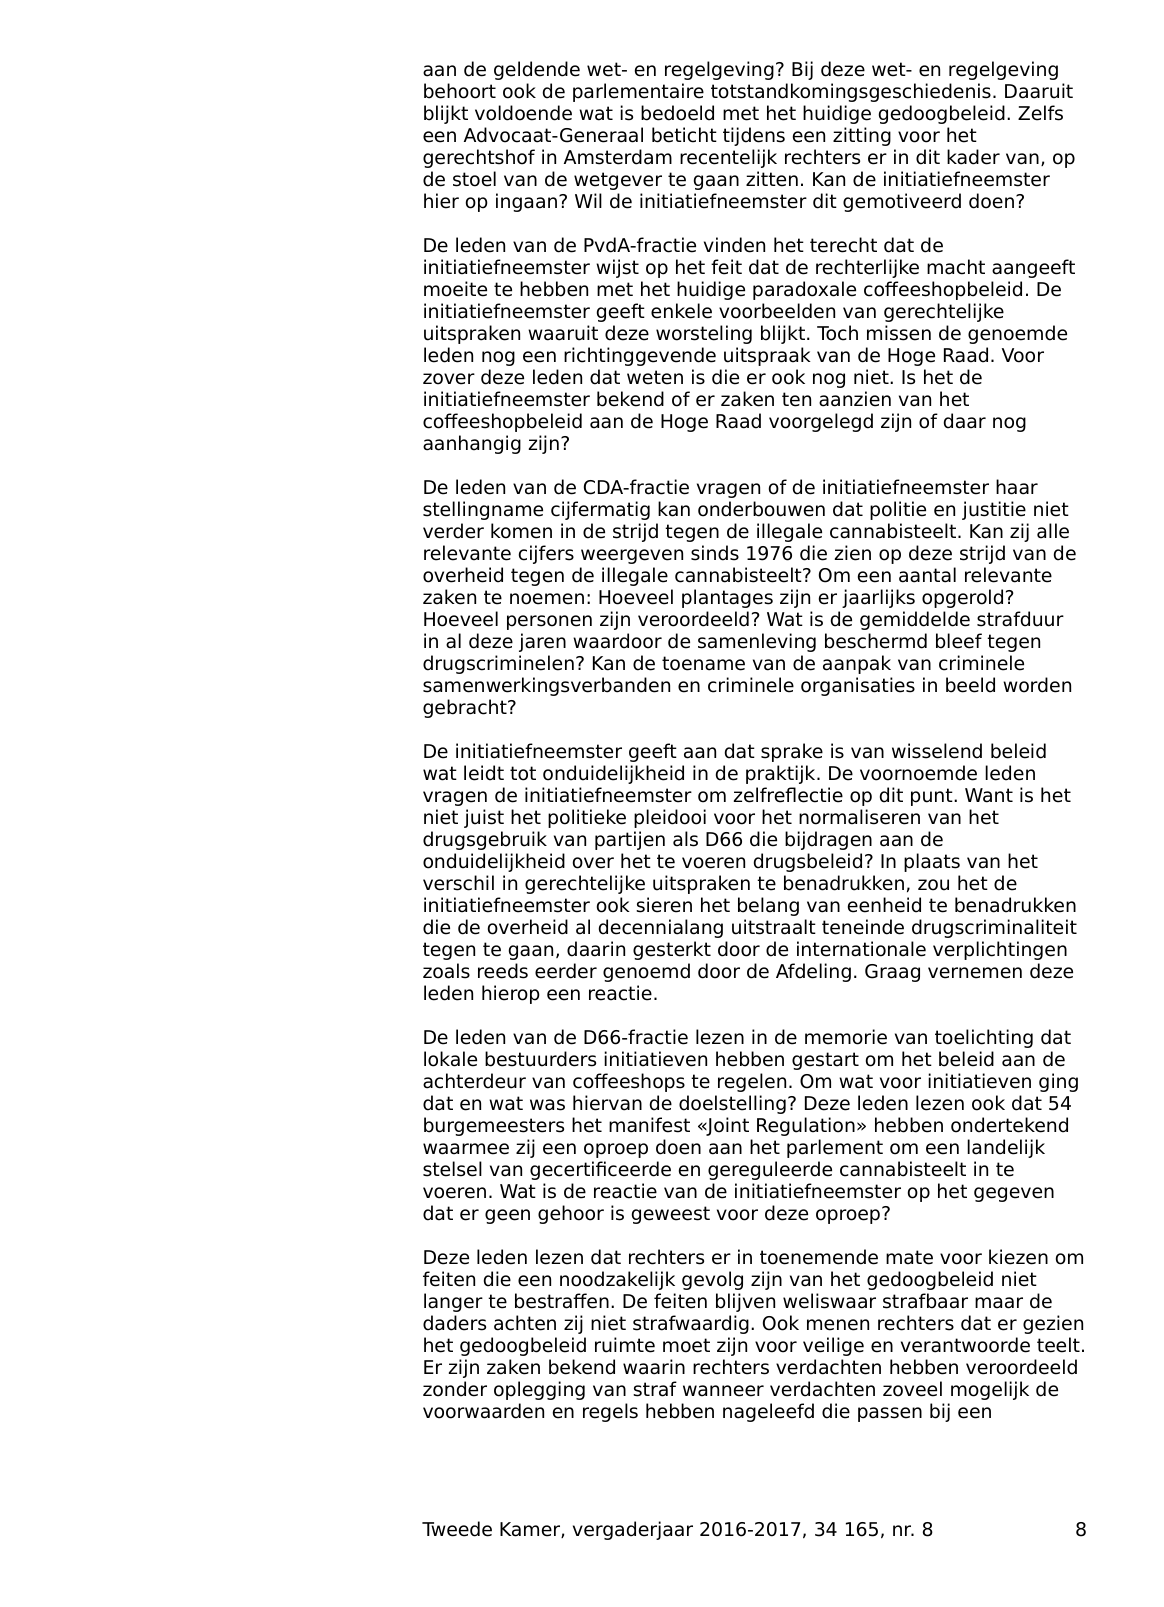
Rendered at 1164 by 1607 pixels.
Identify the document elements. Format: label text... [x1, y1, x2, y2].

text Deze leden lezen dat rechters er in toenemende mate voor kiezen om feiten die een noodzakelijk gevolg zijn van het gedoogbeleid niet langer te bestraffen. De feiten blijven weliswaar strafbaar maar de daders achten zij niet strafwaardig. Ook menen rechters dat er gezien het gedoogbeleid ruimte moet zijn voor veilige en verantwoorde teelt. Er zijn zaken bekend waarin rechters verdachten hebben veroordeeld zonder oplegging van straf wanneer verdachten zoveel mogelijk de voorwaarden en regels hebben nageleefd die passen bij een [422, 1247, 1087, 1423]
text De leden van de CDA-fractie vragen of de initiatiefneemster haar stellingname cijfermatig kan onderbouwen dat politie en justitie niet verder komen in de strijd tegen de illegale cannabisteelt. Kan zij alle relevante cijfers weergeven sinds 1976 die zien op deze strijd van de overheid tegen de illegale cannabisteelt? Om een aantal relevante zaken te noemen: Hoeveel plantages zijn er jaarlijks opgerold? Hoeveel personen zijn veroordeeld? Wat is de gemiddelde strafduur in al deze jaren waardoor de samenleving beschermd bleef tegen drugscriminelen? Kan de toename van de aanpak van criminele samenwerkingsverbanden en criminele organisaties in beeld worden gebracht? [422, 477, 1087, 719]
text De leden van de PvdA-fractie vinden het terecht dat de initiatiefneemster wijst op het feit dat de rechterlijke macht aangeeft moeite te hebben met het huidige paradoxale coffeeshopbeleid. De initiatiefneemster geeft enkele voorbeelden van gerechtelijke uitspraken waaruit deze worsteling blijkt. Toch missen de genoemde leden nog een richtinggevende uitspraak van de Hoge Raad. Voor zover deze leden dat weten is die er ook nog niet. Is het de initiatiefneemster bekend of er zaken ten aanzien van het coffeeshopbeleid aan de Hoge Raad voorgelegd zijn of daar nog aanhangig zijn? [422, 235, 1087, 455]
text De leden van de D66-fractie lezen in de memorie van toelichting dat lokale bestuurders initiatieven hebben gestart om het beleid aan de achterdeur van coffeeshops te regelen. Om wat voor initiatieven ging dat en wat was hiervan de doelstelling? Deze leden lezen ook dat 54 burgemeesters het manifest «Joint Regulation» hebben ondertekend waarmee zij een oproep doen aan het parlement om een landelijk stelsel van gecertificeerde en gereguleerde cannabisteelt in te voeren. Wat is de reactie van de initiatiefneemster op het gegeven dat er geen gehoor is geweest voor deze oproep? [422, 1027, 1087, 1225]
text De initiatiefneemster geeft aan dat sprake is van wisselend beleid wat leidt tot onduidelijkheid in de praktijk. De voornoemde leden vragen de initiatiefneemster om zelfreflectie op dit punt. Want is het niet juist het politieke pleidooi voor het normaliseren van het drugsgebruik van partijen als D66 die bijdragen aan de onduidelijkheid over het te voeren drugsbeleid? In plaats van het verschil in gerechtelijke uitspraken te benadrukken, zou het de initiatiefneemster ook sieren het belang van eenheid te benadrukken die de overheid al decennialang uitstraalt teneinde drugscriminaliteit tegen te gaan, daarin gesterkt door de internationale verplichtingen zoals reeds eerder genoemd door de Afdeling. Graag vernemen deze leden hierop een reactie. [422, 741, 1087, 1005]
text aan de geldende wet- en regelgeving? Bij deze wet- en regelgeving behoort ook de parlementaire totstandkomingsgeschiedenis. Daaruit blijkt voldoende wat is bedoeld met het huidige gedoogbeleid. Zelfs een Advocaat-Generaal beticht tijdens een zitting voor het gerechtshof in Amsterdam recentelijk rechters er in dit kader van, op de stoel van de wetgever te gaan zitten. Kan de initiatiefneemster hier op ingaan? Wil de initiatiefneemster dit gemotiveerd doen? [422, 59, 1087, 213]
